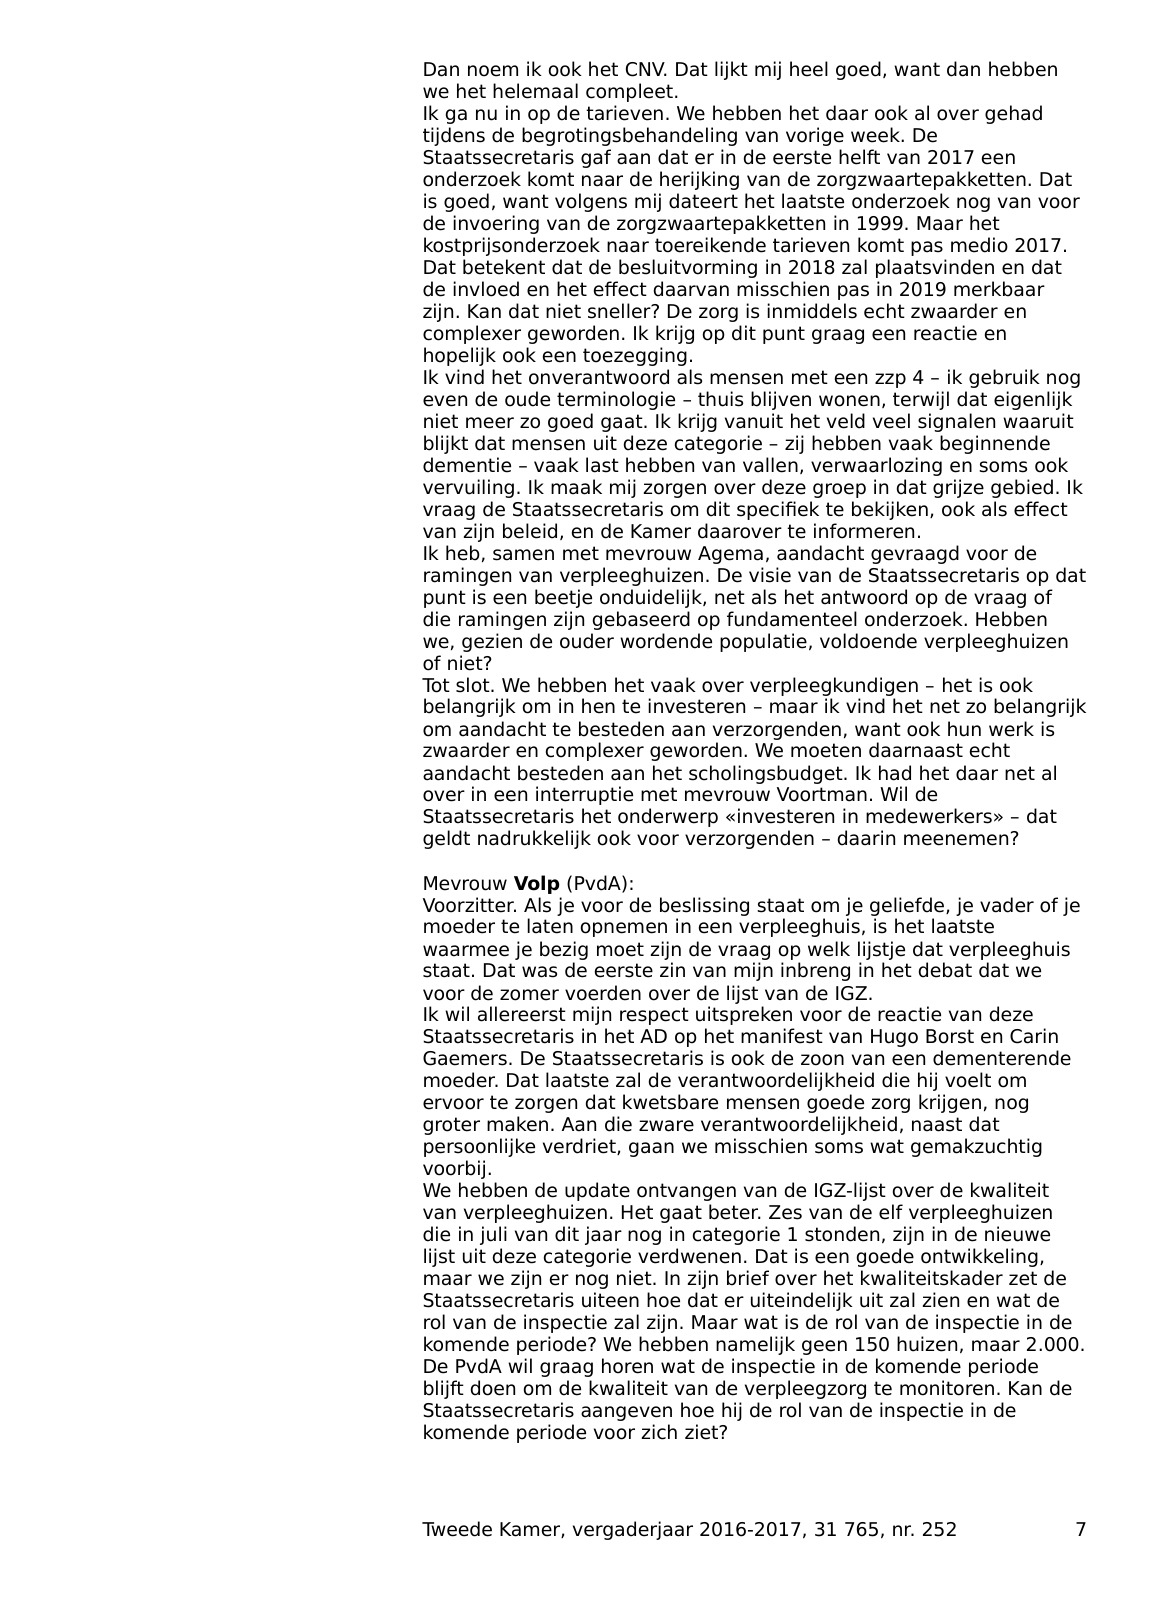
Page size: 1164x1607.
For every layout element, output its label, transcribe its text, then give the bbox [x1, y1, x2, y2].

text We hebben de update ontvangen van de IGZ-lijst over de kwaliteit van verpleeghuizen. Het gaat beter. Zes van de elf verpleeghuizen die in juli van dit jaar nog in categorie 1 stonden, zijn in de nieuwe lijst uit deze categorie verdwenen. Dat is een goede ontwikkeling, maar we zijn er nog niet. In zijn brief over het kwaliteitskader zet de Staatssecretaris uiteen hoe dat er uiteindelijk uit zal zien en wat de rol van de inspectie zal zijn. Maar wat is de rol van de inspectie in de komende periode? We hebben namelijk geen 150 huizen, maar 2.000. De PvdA wil graag horen wat de inspectie in de komende periode blijft doen om de kwaliteit van de verpleegzorg te monitoren. Kan de Staatssecretaris aangeven hoe hij de rol van de inspectie in de komende periode voor zich ziet? [422, 1180, 1087, 1444]
text Ik vind het onverantwoord als mensen met een zzp 4 – ik gebruik nog even de oude terminologie – thuis blijven wonen, terwijl dat eigenlijk niet meer zo goed gaat. Ik krijg vanuit het veld veel signalen waaruit blijkt dat mensen uit deze categorie – zij hebben vaak beginnende dementie – vaak last hebben van vallen, verwaarlozing en soms ook vervuiling. Ik maak mij zorgen over deze groep in dat grijze gebied. Ik vraag de Staatssecretaris om dit specifiek te bekijken, ook als effect van zijn beleid, en de Kamer daarover te informeren. [422, 367, 1087, 543]
text Mevrouw Volp (PvdA): [422, 872, 1087, 894]
text Ik wil allereerst mijn respect uitspreken voor de reactie van deze Staatssecretaris in het AD op het manifest van Hugo Borst en Carin Gaemers. De Staatssecretaris is ook de zoon van een dementerende moeder. Dat laatste zal de verantwoordelijkheid die hij voelt om ervoor te zorgen dat kwetsbare mensen goede zorg krijgen, nog groter maken. Aan die zware verantwoordelijkheid, naast dat persoonlijke verdriet, gaan we misschien soms wat gemakzuchtig voorbij. [422, 1004, 1087, 1180]
text Voorzitter. Als je voor de beslissing staat om je geliefde, je vader of je moeder te laten opnemen in een verpleeghuis, is het laatste waarmee je bezig moet zijn de vraag op welk lijstje dat verpleeghuis staat. Dat was de eerste zin van mijn inbreng in het debat dat we voor de zomer voerden over de lijst van de IGZ. [422, 894, 1087, 1004]
text Tot slot. We hebben het vaak over verpleegkundigen – het is ook belangrijk om in hen te investeren – maar ik vind het net zo belangrijk om aandacht te besteden aan verzorgenden, want ook hun werk is zwaarder en complexer geworden. We moeten daarnaast echt aandacht besteden aan het scholingsbudget. Ik had het daar net al over in een interruptie met mevrouw Voortman. Wil de Staatssecretaris het onderwerp «investeren in medewerkers» – dat geldt nadrukkelijk ook voor verzorgenden – daarin meenemen? [422, 674, 1087, 850]
text Dan noem ik ook het CNV. Dat lijkt mij heel goed, want dan hebben we het helemaal compleet. [422, 59, 1087, 103]
text Ik ga nu in op de tarieven. We hebben het daar ook al over gehad tijdens de begrotingsbehandeling van vorige week. De Staatssecretaris gaf aan dat er in de eerste helft van 2017 een onderzoek komt naar de herijking van de zorgzwaartepakketten. Dat is goed, want volgens mij dateert het laatste onderzoek nog van voor de invoering van de zorgzwaartepakketten in 1999. Maar het kostprijsonderzoek naar toereikende tarieven komt pas medio 2017. Dat betekent dat de besluitvorming in 2018 zal plaatsvinden en dat de invloed en het effect daarvan misschien pas in 2019 merkbaar zijn. Kan dat niet sneller? De zorg is inmiddels echt zwaarder en complexer geworden. Ik krijg op dit punt graag een reactie en hopelijk ook een toezegging. [422, 103, 1087, 367]
text Ik heb, samen met mevrouw Agema, aandacht gevraagd voor de ramingen van verpleeghuizen. De visie van de Staatssecretaris op dat punt is een beetje onduidelijk, net als het antwoord op de vraag of die ramingen zijn gebaseerd op fundamenteel onderzoek. Hebben we, gezien de ouder wordende populatie, voldoende verpleeghuizen of niet? [422, 543, 1087, 674]
